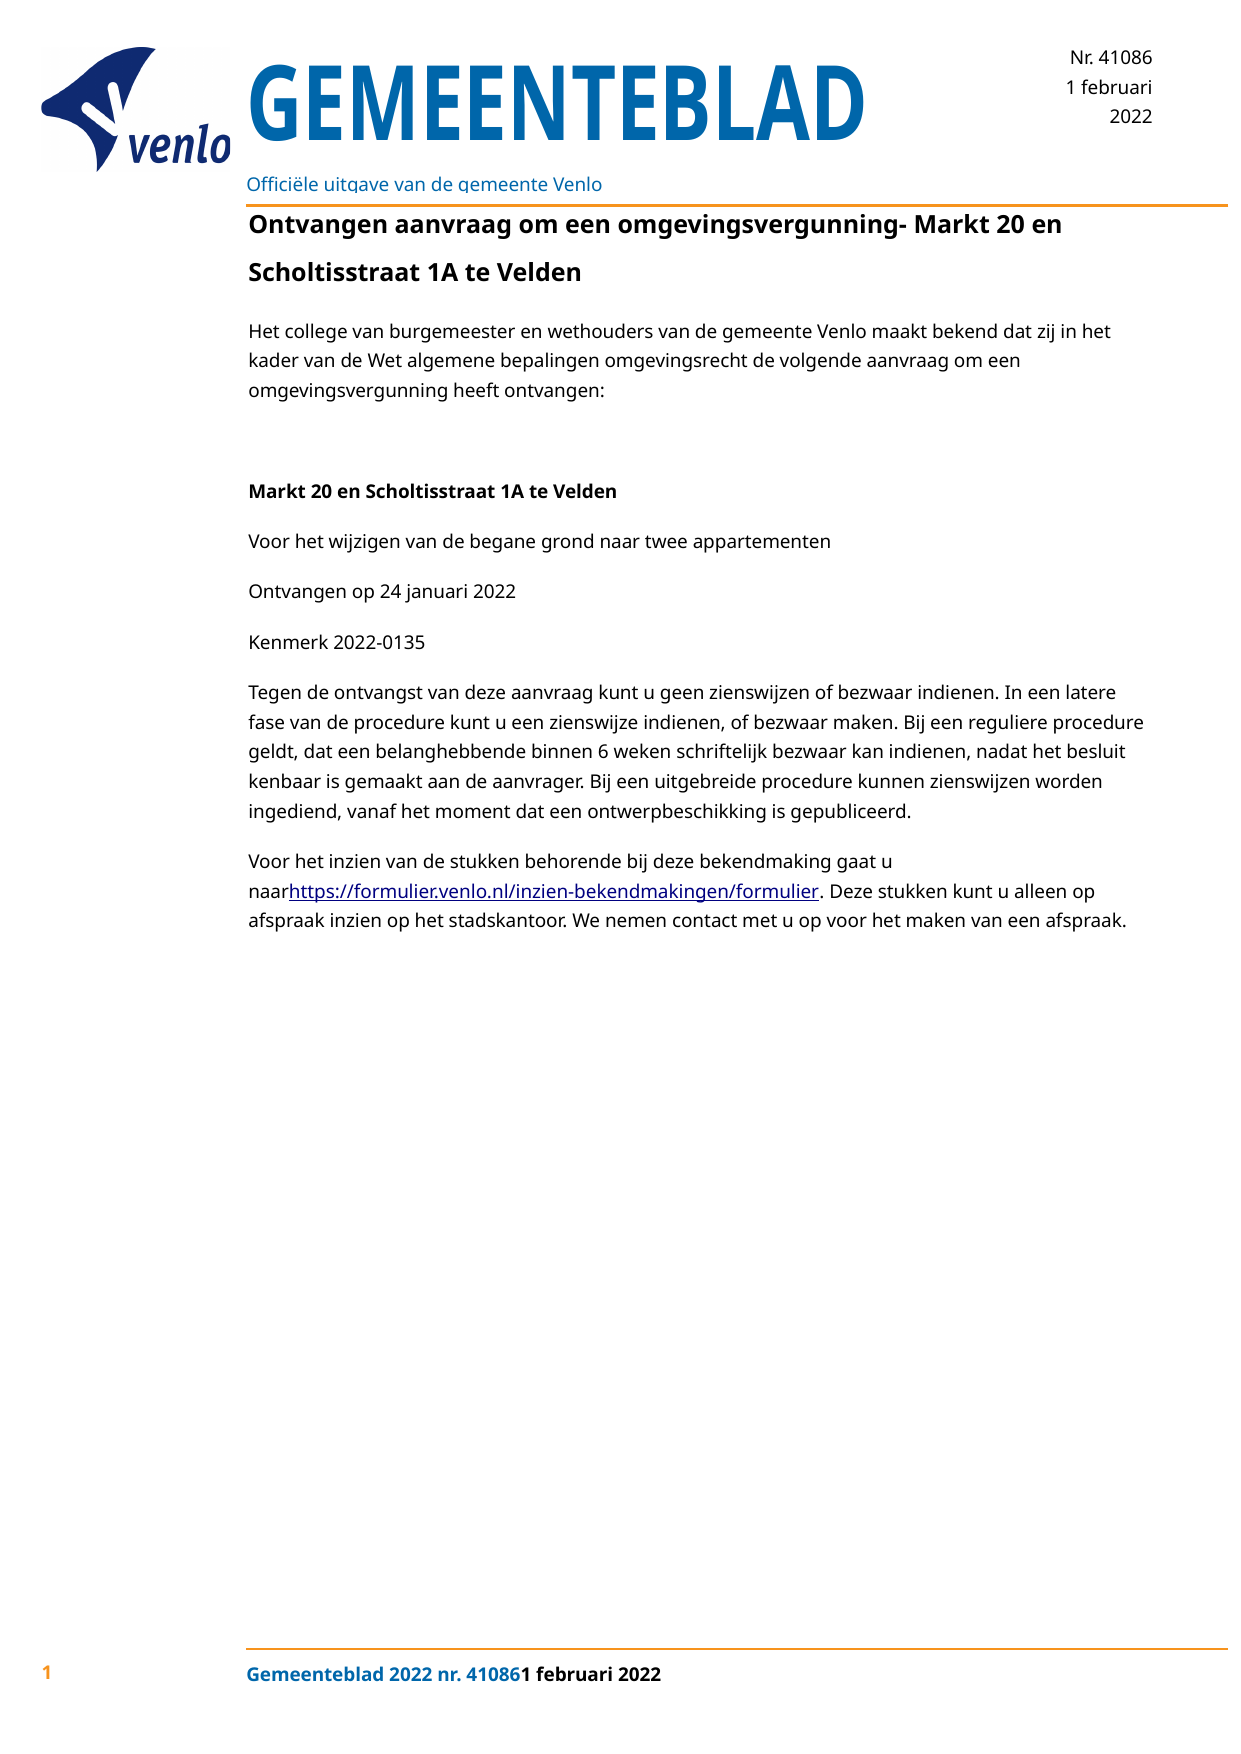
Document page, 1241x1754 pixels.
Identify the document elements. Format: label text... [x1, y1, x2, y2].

text Het college van burgemeester en wethouders van de gemeente Venlo maakt bekend dat zij in het kader van de Wet algemene bepalingen omgevingsrecht de volgende aanvraag om een omgevingsvergunning heeft ontvangen: [248, 318, 1152, 403]
text Tegen de ontvangst van deze aanvraag kunt u geen zienswijzen of bezwaar indienen. In een latere fase van de procedure kunt u een zienswijze indienen, of bezwaar maken. Bij een reguliere procedure geldt, dat een belanghebbende binnen 6 weken schriftelijk bezwaar kan indienen, nadat het besluit kenbaar is gemaakt aan de aanvrager. Bij een uitgebreide procedure kunnen zienswijzen worden ingediend, vanaf het moment dat een ontwerpbeschikking is gepubliceerd. [248, 679, 1152, 824]
text Kenmerk 2022-0135 [248, 629, 1152, 655]
text Markt 20 en Scholtisstraat 1A te Velden [248, 478, 1152, 504]
picture [41, 47, 231, 172]
text Ontvangen aanvraag om een omgevingsvergunning- Markt 20 en Scholtisstraat 1A te Velden [248, 207, 1152, 288]
text Voor het inzien van de stukken behorende bij deze bekendmaking gaat u naarhttps://formulier.venlo.nl/inzien-bekendmakingen/formulier. Deze stukken kunt u alleen op afspraak inzien op het stadskantoor. We nemen contact met u op voor het maken van een afspraak. [248, 848, 1152, 933]
text Voor het wijzigen van de begane grond naar twee appartementen [248, 528, 1152, 554]
text Ontvangen op 24 januari 2022 [248, 579, 1152, 604]
